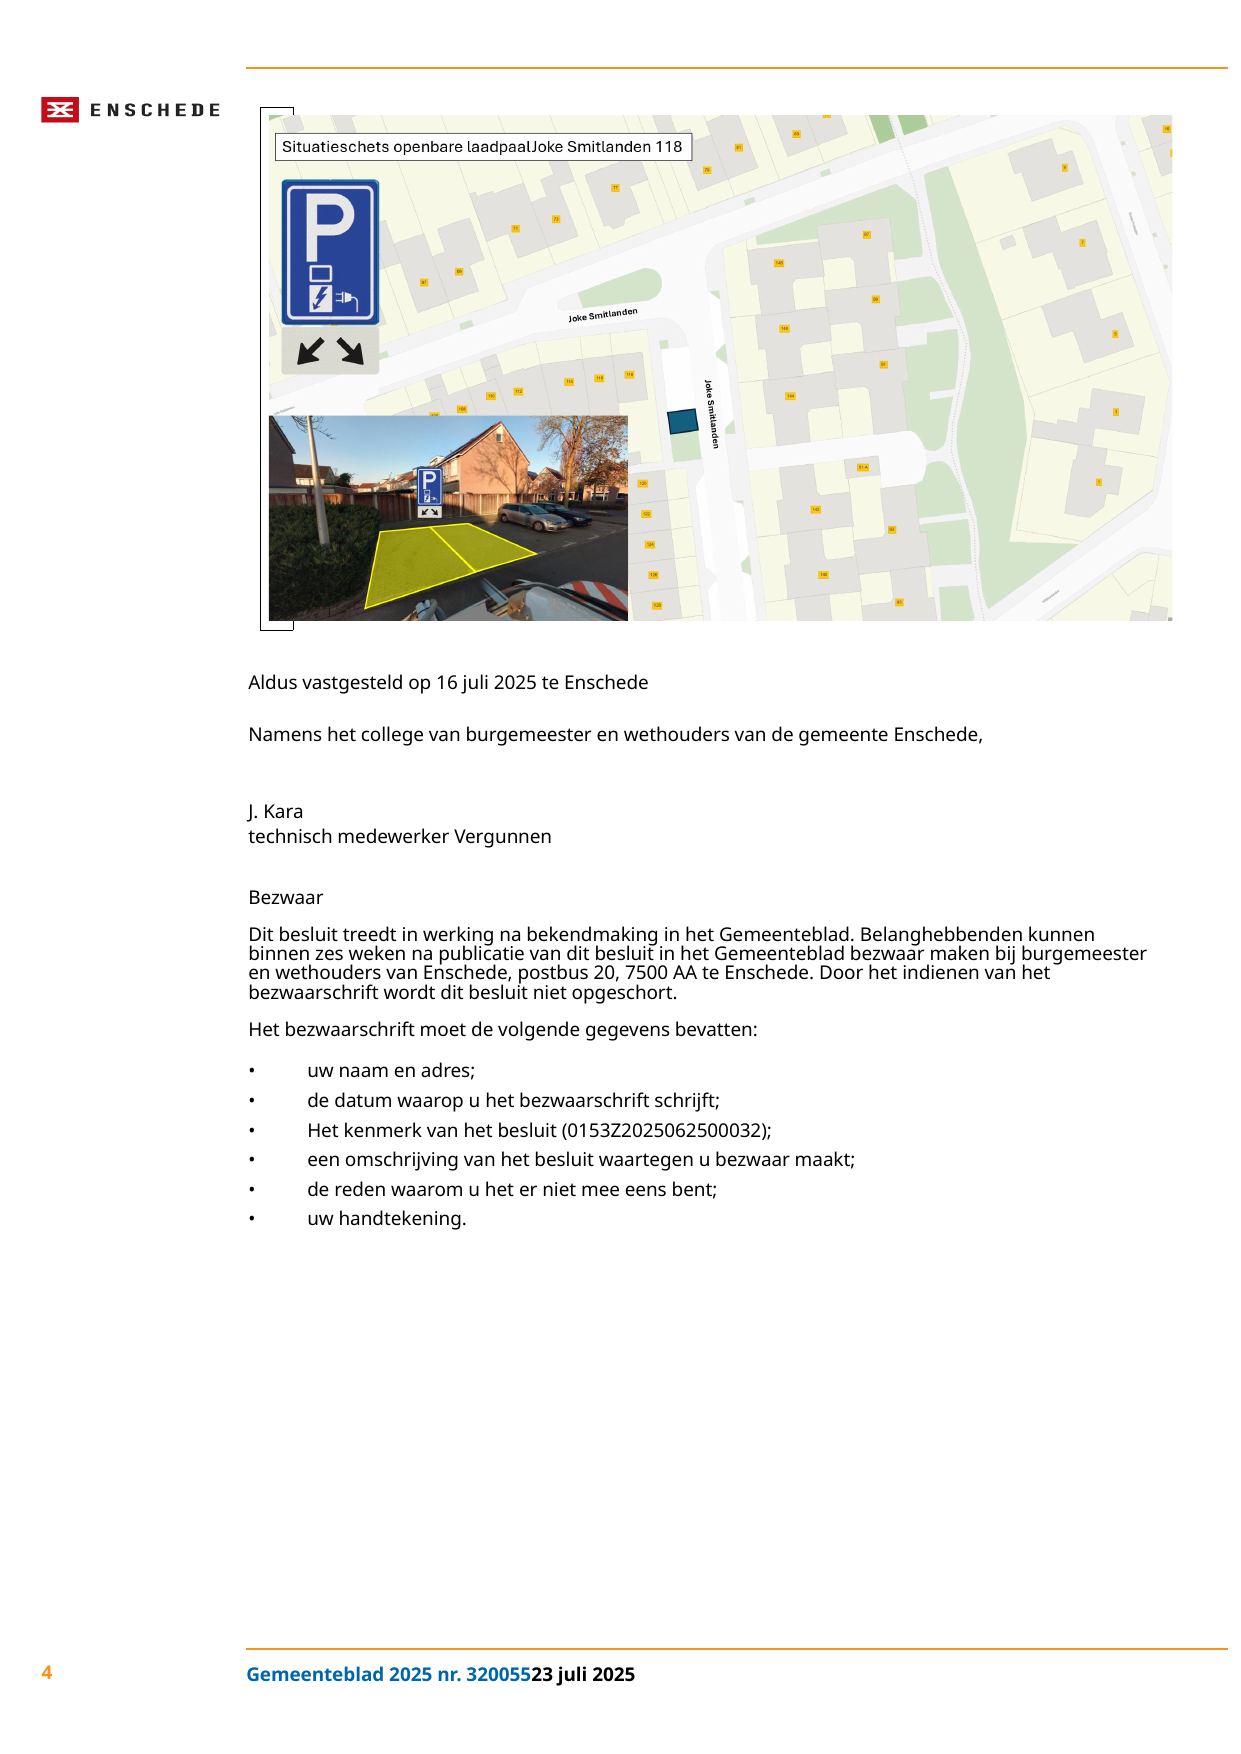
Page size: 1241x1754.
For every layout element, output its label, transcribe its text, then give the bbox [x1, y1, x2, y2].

text Namens het college van burgemeester en wethouders van de gemeente Enschede, [248, 721, 1152, 747]
text Aldus vastgesteld op 16 juli 2025 te Enschede [248, 669, 1152, 695]
picture [268, 115, 1173, 621]
picture [41, 47, 231, 172]
text Bezwaar [248, 889, 1152, 908]
list uw naam en adres; [248, 1058, 1152, 1083]
text Dit besluit treedt in werking na bekendmaking in het Gemeenteblad. Belanghebbenden kunnen binnen zes weken na publicatie van dit besluit in het Gemeenteblad bezwaar maken bij burgemeester en wethouders van Enschede, postbus 20, 7500 AA te Enschede. Door het indienen van het bezwaarschrift wordt dit besluit niet opgeschort. [248, 926, 1152, 1003]
text technisch medewerker Vergunnen [248, 824, 1152, 849]
text Het bezwaarschrift moet de volgende gegevens bevatten: [248, 1021, 1152, 1040]
list een omschrijving van het besluit waartegen u bezwaar maakt; [248, 1146, 1152, 1172]
list Het kenmerk van het besluit (0153Z2025062500032); [248, 1117, 1152, 1142]
list uw handtekening. [248, 1206, 1152, 1231]
list de datum waarop u het bezwaarschrift schrijft; [248, 1087, 1152, 1113]
list de reden waarom u het er niet mee eens bent; [248, 1176, 1152, 1202]
text J. Kara [248, 798, 1152, 824]
